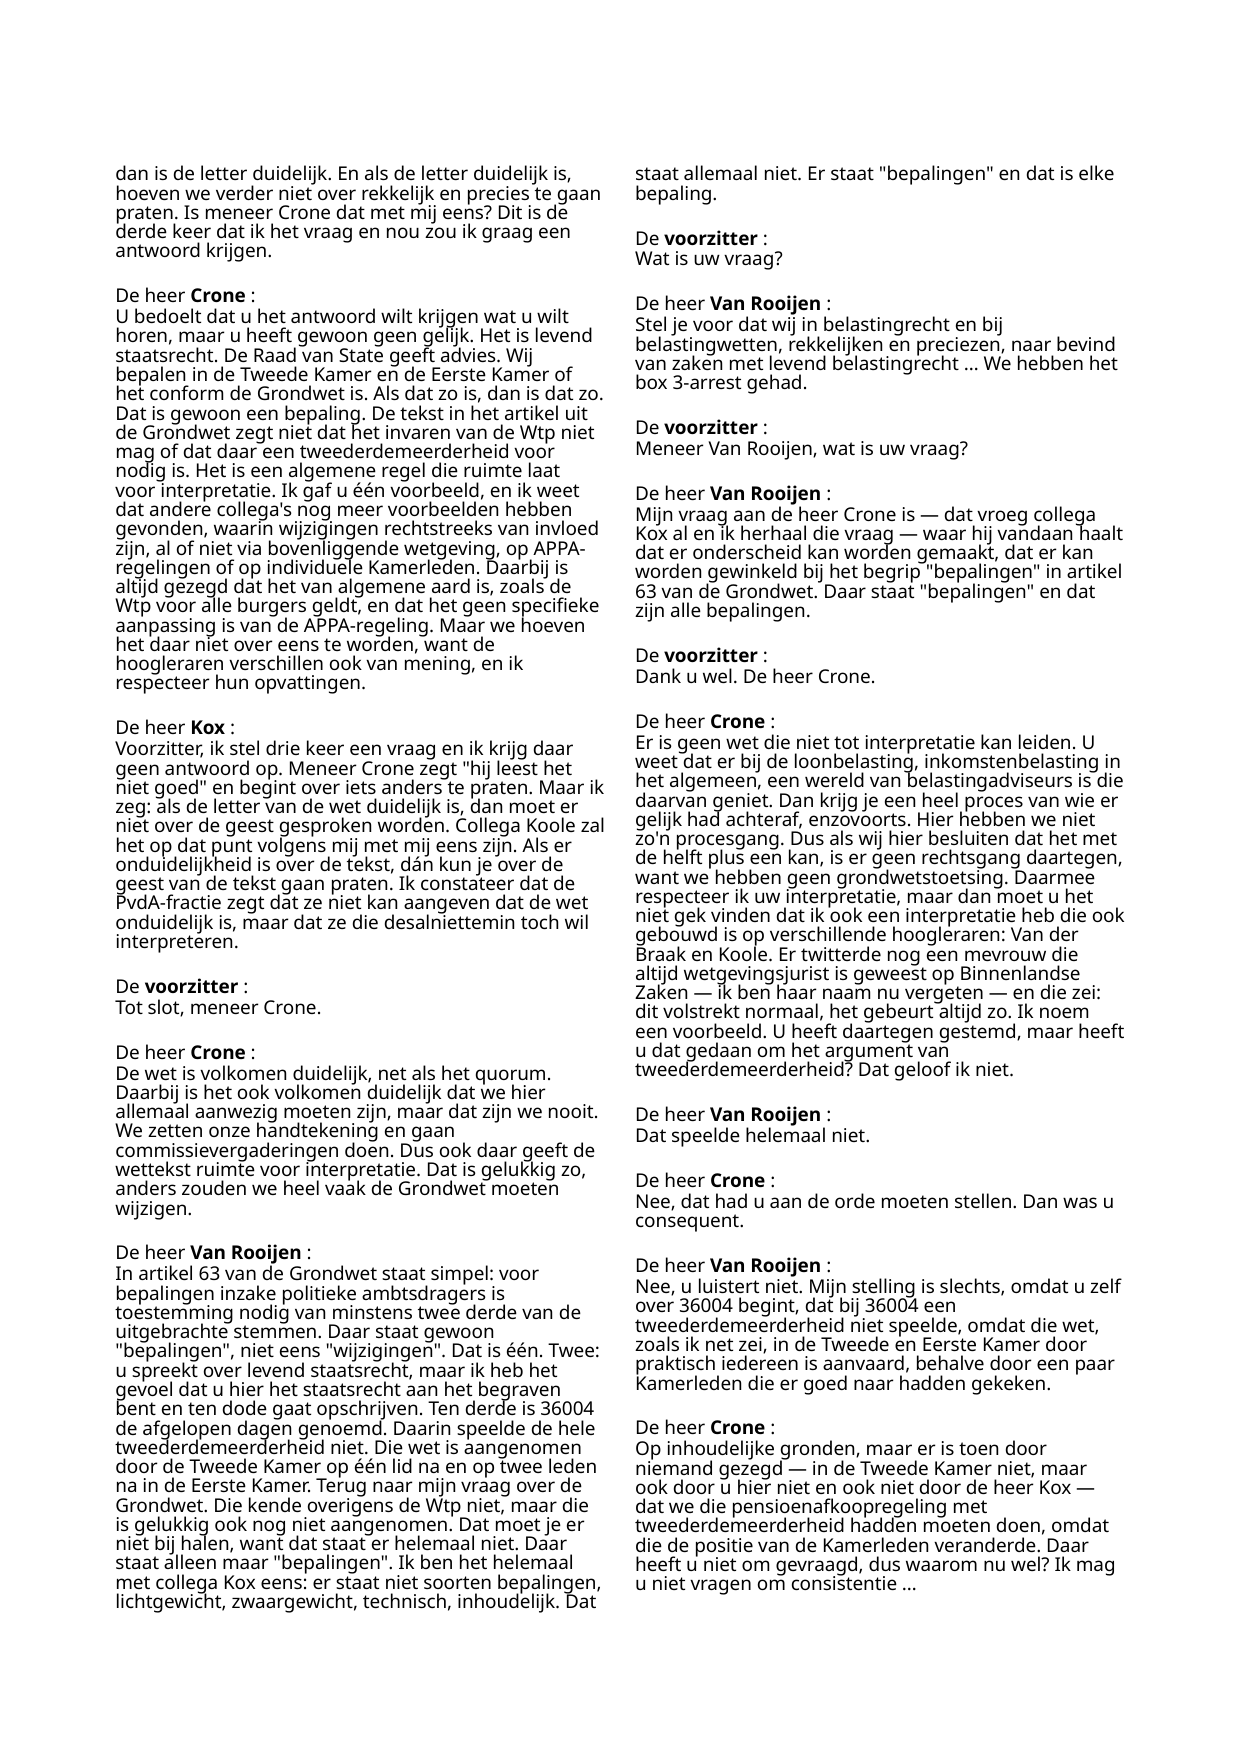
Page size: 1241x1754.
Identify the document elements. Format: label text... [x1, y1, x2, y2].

text De heer Van Rooijen : [635, 1101, 1125, 1127]
text Dat speelde helemaal niet. [635, 1127, 1125, 1146]
text De heer Crone : [635, 1167, 1125, 1193]
text De voorzitter : [635, 414, 1125, 440]
text Dank u wel. De heer Crone. [635, 668, 1125, 687]
text Er is geen wet die niet tot interpretatie kan leiden. U weet dat er bij de loonbelasting, inkomstenbelasting in het algemeen, een wereld van belastingadviseurs is die daarvan geniet. Dan krijg je een heel proces van wie er gelijk had achteraf, enzovoorts. Hier hebben we niet zo'n procesgang. Dus als wij hier besluiten dat het met de helft plus een kan, is er geen rechtsgang daartegen, want we hebben geen grondwetstoetsing. Daarmee respecteer ik uw interpretatie, maar dan moet u het niet gek vinden dat ik ook een interpretatie heb die ook gebouwd is op verschillende hoogleraren: Van der Braak en Koole. Er twitterde nog een mevrouw die altijd wetgevingsjurist is geweest op Binnenlandse Zaken — ik ben haar naam nu vergeten — en die zei: dit volstrekt normaal, het gebeurt altijd zo. Ik noem een voorbeeld. U heeft daartegen gestemd, maar heeft u dat gedaan om het argument van tweederdemeerderheid? Dat geloof ik niet. [635, 734, 1125, 1081]
text De heer Crone : [115, 282, 605, 308]
text De heer Kox : [115, 714, 605, 740]
text Tot slot, meneer Crone. [115, 999, 605, 1018]
text Stel je voor dat wij in belastingrecht en bij belastingwetten, rekkelijken en preciezen, naar bevind van zaken met levend belastingrecht … We hebben het box 3-arrest gehad. [635, 316, 1125, 393]
text De heer Van Rooijen : [635, 480, 1125, 506]
text Voorzitter, ik stel drie keer een vraag en ik krijg daar geen antwoord op. Meneer Crone zegt "hij leest het niet goed" en begint over iets anders te praten. Maar ik zeg: als de letter van de wet duidelijk is, dan moet er niet over de geest gesproken worden. Collega Koole zal het op dat punt volgens mij met mij eens zijn. Als er onduidelijkheid is over de tekst, dán kun je over de geest van de tekst gaan praten. Ik constateer dat de PvdA-fractie zegt dat ze niet kan aangeven dat de wet onduidelijk is, maar dat ze die desalniettemin toch wil interpreteren. [115, 740, 605, 952]
text De heer Van Rooijen : [635, 291, 1125, 316]
text Wat is uw vraag? [635, 250, 1125, 270]
text De voorzitter : [635, 225, 1125, 250]
text De heer Crone : [115, 1039, 605, 1064]
text staat allemaal niet. Er staat "bepalingen" en dat is elke bepaling. [635, 165, 1125, 204]
text Meneer Van Rooijen, wat is uw vraag? [635, 440, 1125, 459]
text U bedoelt dat u het antwoord wilt krijgen wat u wilt horen, maar u heeft gewoon geen gelijk. Het is levend staatsrecht. De Raad van State geeft advies. Wij bepalen in de Tweede Kamer en de Eerste Kamer of het conform de Grondwet is. Als dat zo is, dan is dat zo. Dat is gewoon een bepaling. De tekst in het artikel uit de Grondwet zegt niet dat het invaren van de Wtp niet mag of dat daar een tweederdemeerderheid voor nodig is. Het is een algemene regel die ruimte laat voor interpretatie. Ik gaf u één voorbeeld, en ik weet dat andere collega's nog meer voorbeelden hebben gevonden, waarin wijzigingen rechtstreeks van invloed zijn, al of niet via bovenliggende wetgeving, op APPA-regelingen of op individuele Kamerleden. Daarbij is altijd gezegd dat het van algemene aard is, zoals de Wtp voor alle burgers geldt, en dat het geen specifieke aanpassing is van de APPA-regeling. Maar we hoeven het daar niet over eens te worden, want de hoogleraren verschillen ook van mening, en ik respecteer hun opvattingen. [115, 308, 605, 694]
text Mijn vraag aan de heer Crone is — dat vroeg collega Kox al en ik herhaal die vraag — waar hij vandaan haalt dat er onderscheid kan worden gemaakt, dat er kan worden gewinkeld bij het begrip "bepalingen" in artikel 63 van de Grondwet. Daar staat "bepalingen" en dat zijn alle bepalingen. [635, 506, 1125, 621]
text De heer Van Rooijen : [115, 1239, 605, 1265]
text De voorzitter : [635, 642, 1125, 668]
text dan is de letter duidelijk. En als de letter duidelijk is, hoeven we verder niet over rekkelijk en precies te gaan praten. Is meneer Crone dat met mij eens? Dit is de derde keer dat ik het vraag en nou zou ik graag een antwoord krijgen. [115, 165, 605, 262]
text In artikel 63 van de Grondwet staat simpel: voor bepalingen inzake politieke ambtsdragers is toestemming nodig van minstens twee derde van de uitgebrachte stemmen. Daar staat gewoon "bepalingen", niet eens "wijzigingen". Dat is één. Twee: u spreekt over levend staatsrecht, maar ik heb het gevoel dat u hier het staatsrecht aan het begraven bent en ten dode gaat opschrijven. Ten derde is 36004 de afgelopen dagen genoemd. Daarin speelde de hele tweederdemeerderheid niet. Die wet is aangenomen door de Tweede Kamer op één lid na en op twee leden na in de Eerste Kamer. Terug naar mijn vraag over de Grondwet. Die kende overigens de Wtp niet, maar die is gelukkig ook nog niet aangenomen. Dat moet je er niet bij halen, want dat staat er helemaal niet. Daar staat alleen maar "bepalingen". Ik ben het helemaal met collega Kox eens: er staat niet soorten bepalingen, lichtgewicht, zwaargewicht, technisch, inhoudelijk. Dat [115, 1265, 605, 1612]
text De heer Crone : [635, 1414, 1125, 1440]
text De heer Crone : [635, 708, 1125, 734]
text De wet is volkomen duidelijk, net als het quorum. Daarbij is het ook volkomen duidelijk dat we hier allemaal aanwezig moeten zijn, maar dat zijn we nooit. We zetten onze handtekening en gaan commissievergaderingen doen. Dus ook daar geeft de wettekst ruimte voor interpretatie. Dat is gelukkig zo, anders zouden we heel vaak de Grondwet moeten wijzigen. [115, 1064, 605, 1219]
text De heer Van Rooijen : [635, 1252, 1125, 1278]
text Nee, dat had u aan de orde moeten stellen. Dan was u consequent. [635, 1193, 1125, 1232]
text Nee, u luistert niet. Mijn stelling is slechts, omdat u zelf over 36004 begint, dat bij 36004 een tweederdemeerderheid niet speelde, omdat die wet, zoals ik net zei, in de Tweede en Eerste Kamer door praktisch iedereen is aanvaard, behalve door een paar Kamerleden die er goed naar hadden gekeken. [635, 1278, 1125, 1394]
text De voorzitter : [115, 973, 605, 999]
text Op inhoudelijke gronden, maar er is toen door niemand gezegd — in de Tweede Kamer niet, maar ook door u hier niet en ook niet door de heer Kox — dat we die pensioenafkoopregeling met tweederdemeerderheid hadden moeten doen, omdat die de positie van de Kamerleden veranderde. Daar heeft u niet om gevraagd, dus waarom nu wel? Ik mag u niet vragen om consistentie … [635, 1440, 1125, 1594]
